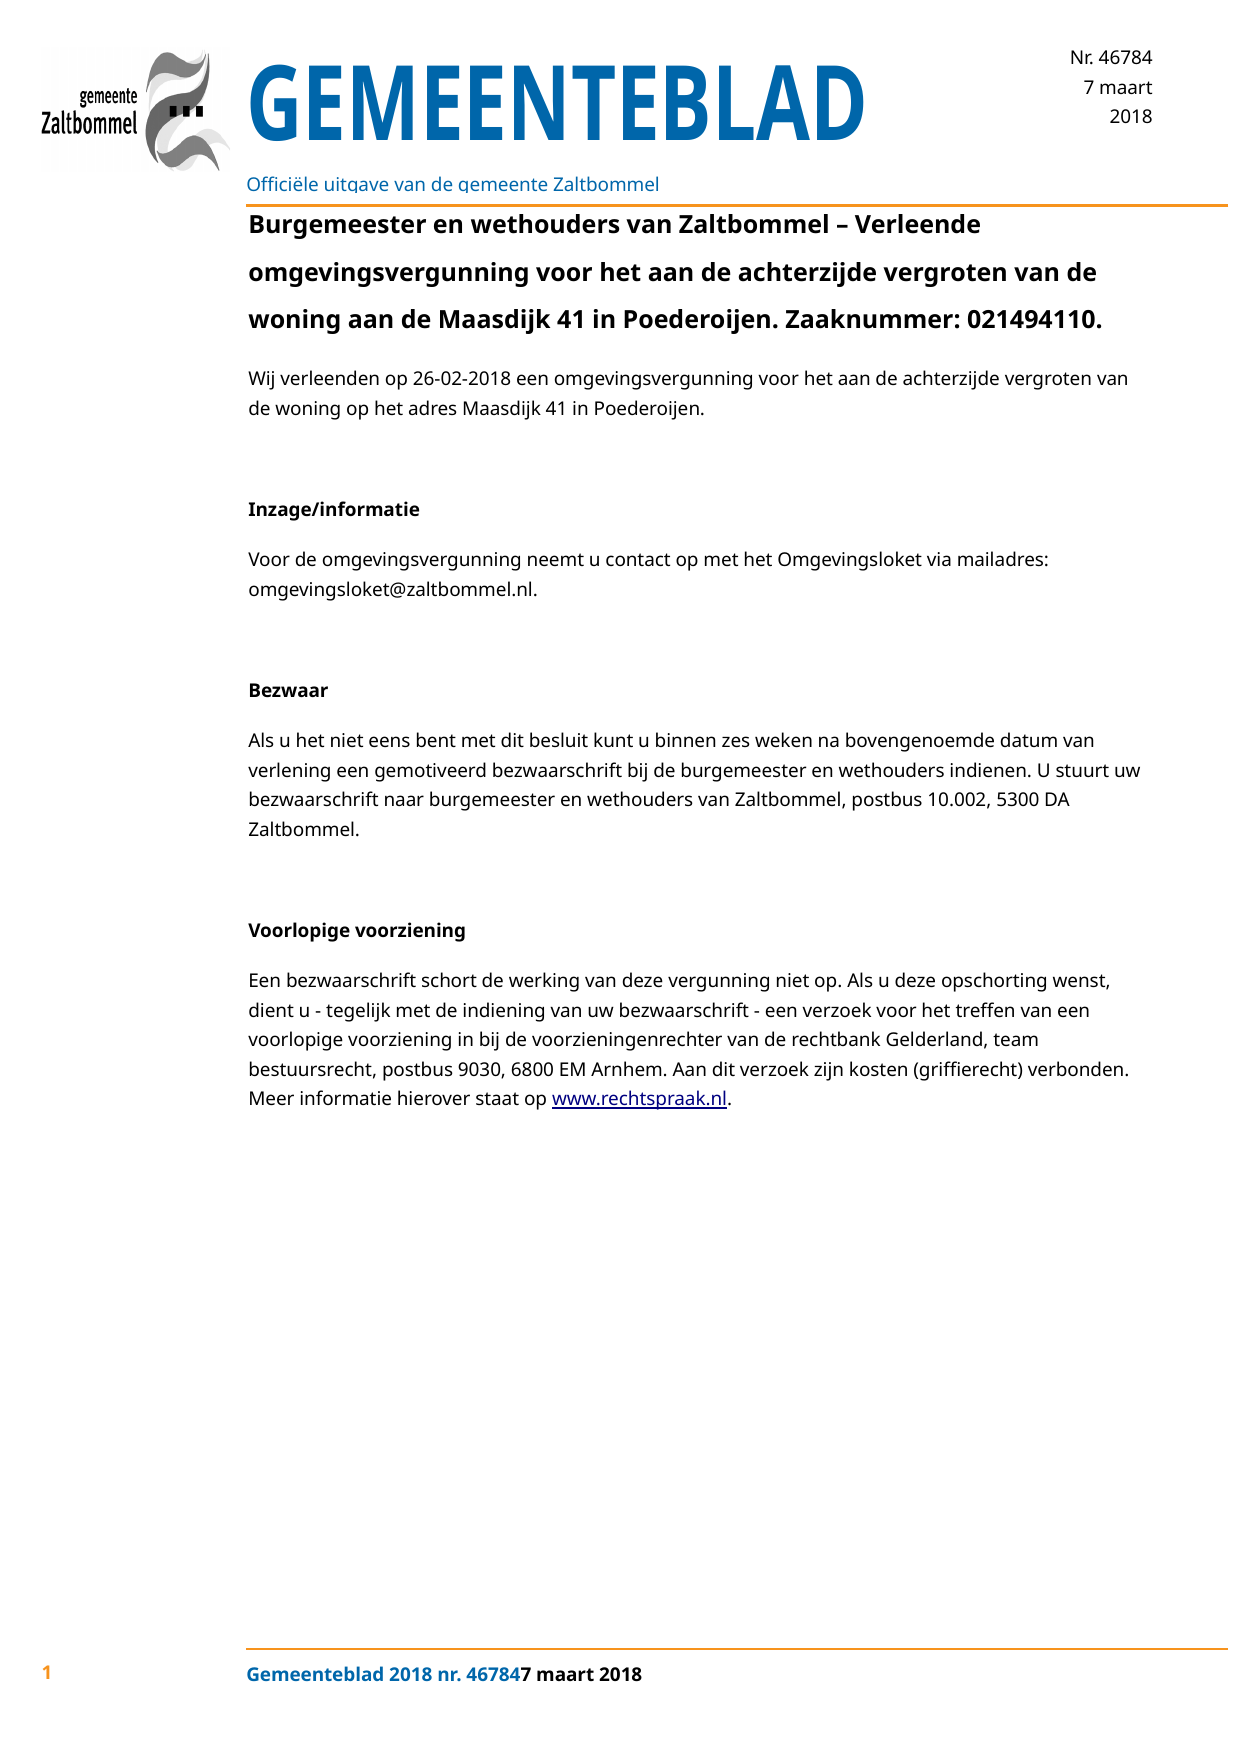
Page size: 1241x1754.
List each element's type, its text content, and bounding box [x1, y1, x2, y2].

text Als u het niet eens bent met dit besluit kunt u binnen zes weken na bovengenoemde datum van verlening een gemotiveerd bezwaarschrift bij de burgemeester en wethouders indienen. U stuurt uw bezwaarschrift naar burgemeester en wethouders van Zaltbommel, postbus 10.002, 5300 DA Zaltbommel. [248, 727, 1152, 842]
text Voor de omgevingsvergunning neemt u contact op met het Omgevingsloket via mailadres: omgevingsloket@zaltbommel.nl. [248, 546, 1152, 602]
picture [41, 47, 231, 172]
text Voorlopige voorziening [248, 917, 1152, 942]
text Bezwaar [248, 677, 1152, 702]
text Inzage/informatie [248, 496, 1152, 522]
text Wij verleenden op 26-02-2018 een omgevingsvergunning voor het aan de achterzijde vergroten van de woning op het adres Maasdijk 41 in Poederoijen. [248, 366, 1152, 421]
text Burgemeester en wethouders van Zaltbommel – Verleende omgevingsvergunning voor het aan de achterzijde vergroten van de woning aan de Maasdijk 41 in Poederoijen. Zaaknummer: 021494110. [248, 207, 1152, 336]
text Een bezwaarschrift schort de werking van deze vergunning niet op. Als u deze opschorting wenst, dient u - tegelijk met de indiening van uw bezwaarschrift - een verzoek voor het treffen van een voorlopige voorziening in bij de voorzieningenrechter van de rechtbank Gelderland, team bestuursrecht, postbus 9030, 6800 EM Arnhem. Aan dit verzoek zijn kosten (griffierecht) verbonden. Meer informatie hierover staat op www.rechtspraak.nl. [248, 967, 1152, 1111]
